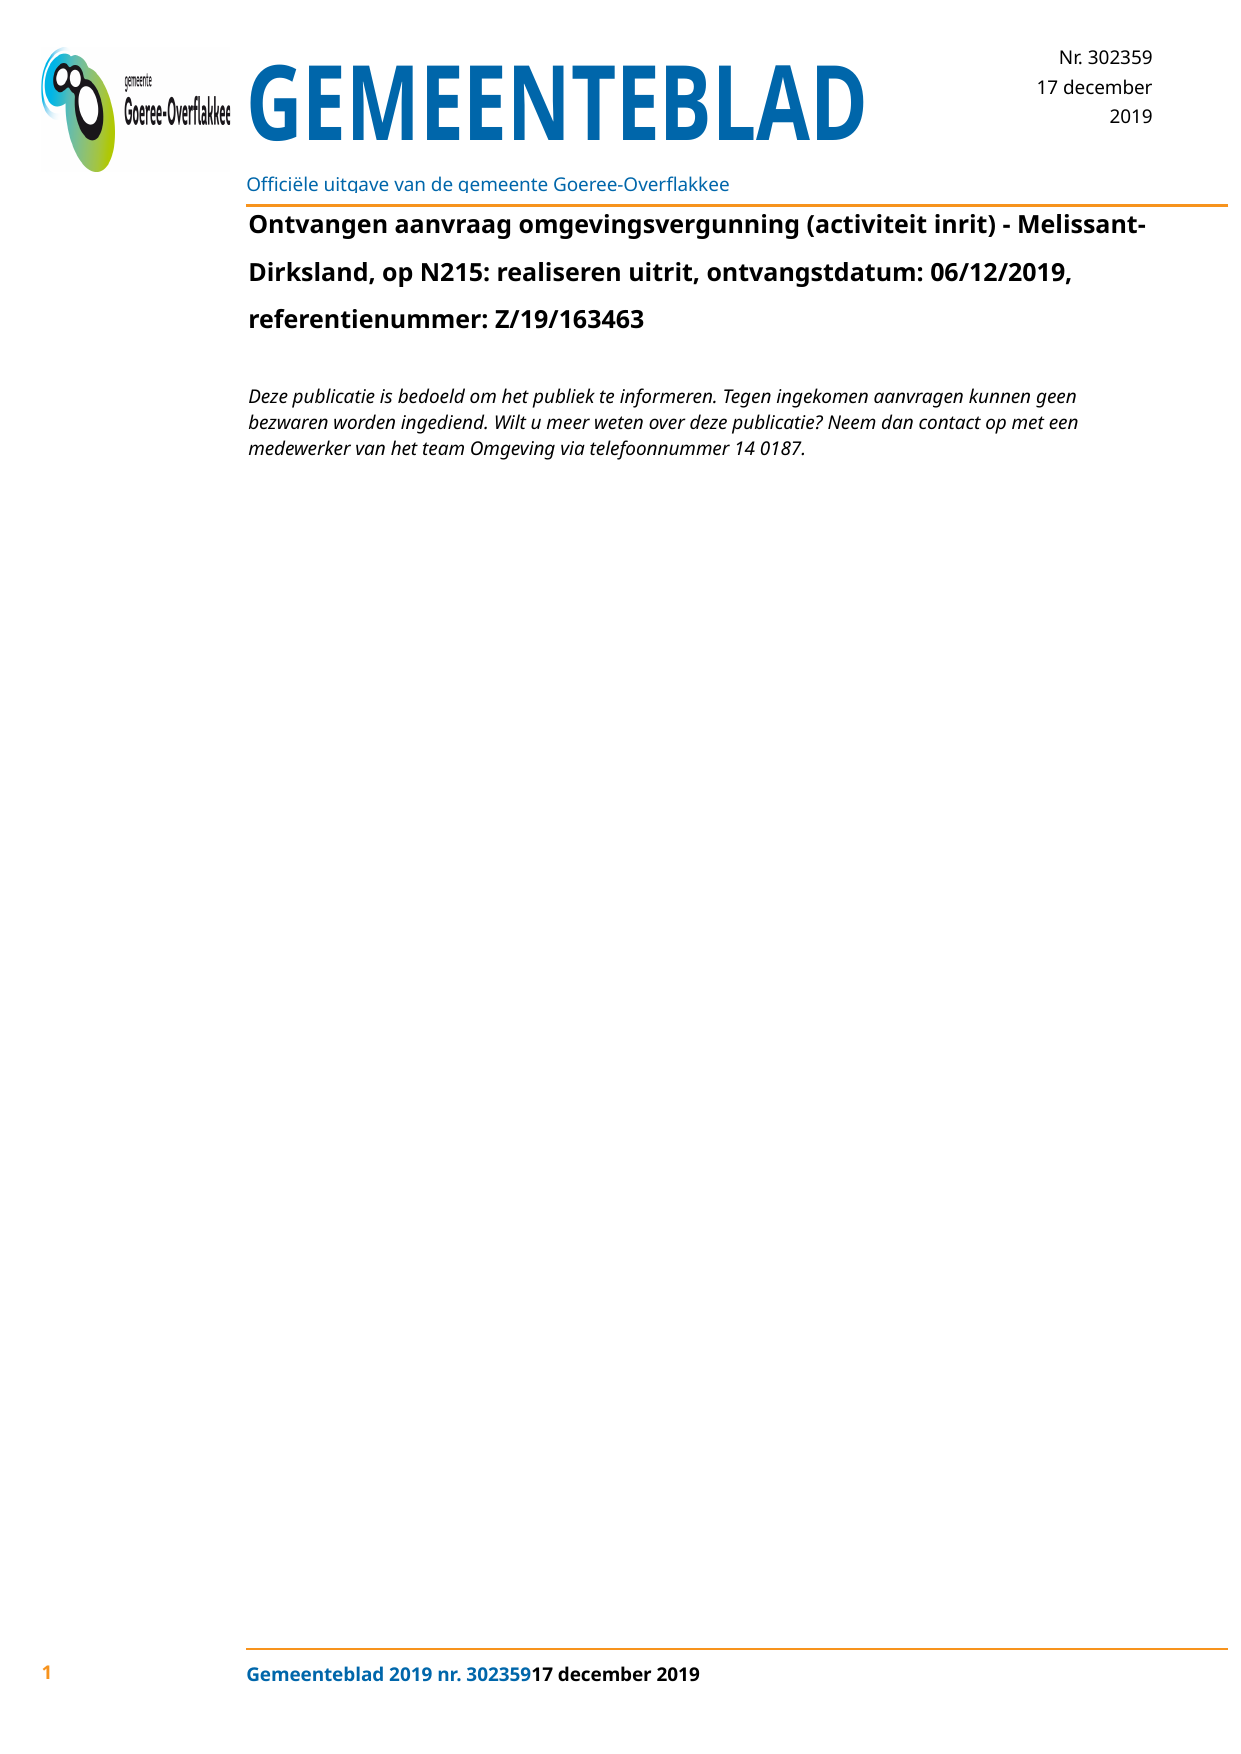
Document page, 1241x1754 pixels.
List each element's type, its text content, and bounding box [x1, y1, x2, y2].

text Ontvangen aanvraag omgevingsvergunning (activiteit inrit) - Melissant-Dirksland, op N215: realiseren uitrit, ontvangstdatum: 06/12/2019, referentienummer: Z/19/163463 [248, 207, 1152, 336]
text Deze publicatie is bedoeld om het publiek te informeren. Tegen ingekomen aanvragen kunnen geen bezwaren worden ingediend. Wilt u meer weten over deze publicatie? Neem dan contact op met een medewerker van het team Omgeving via telefoonnummer 14 0187. [248, 384, 1152, 461]
picture [41, 47, 231, 172]
